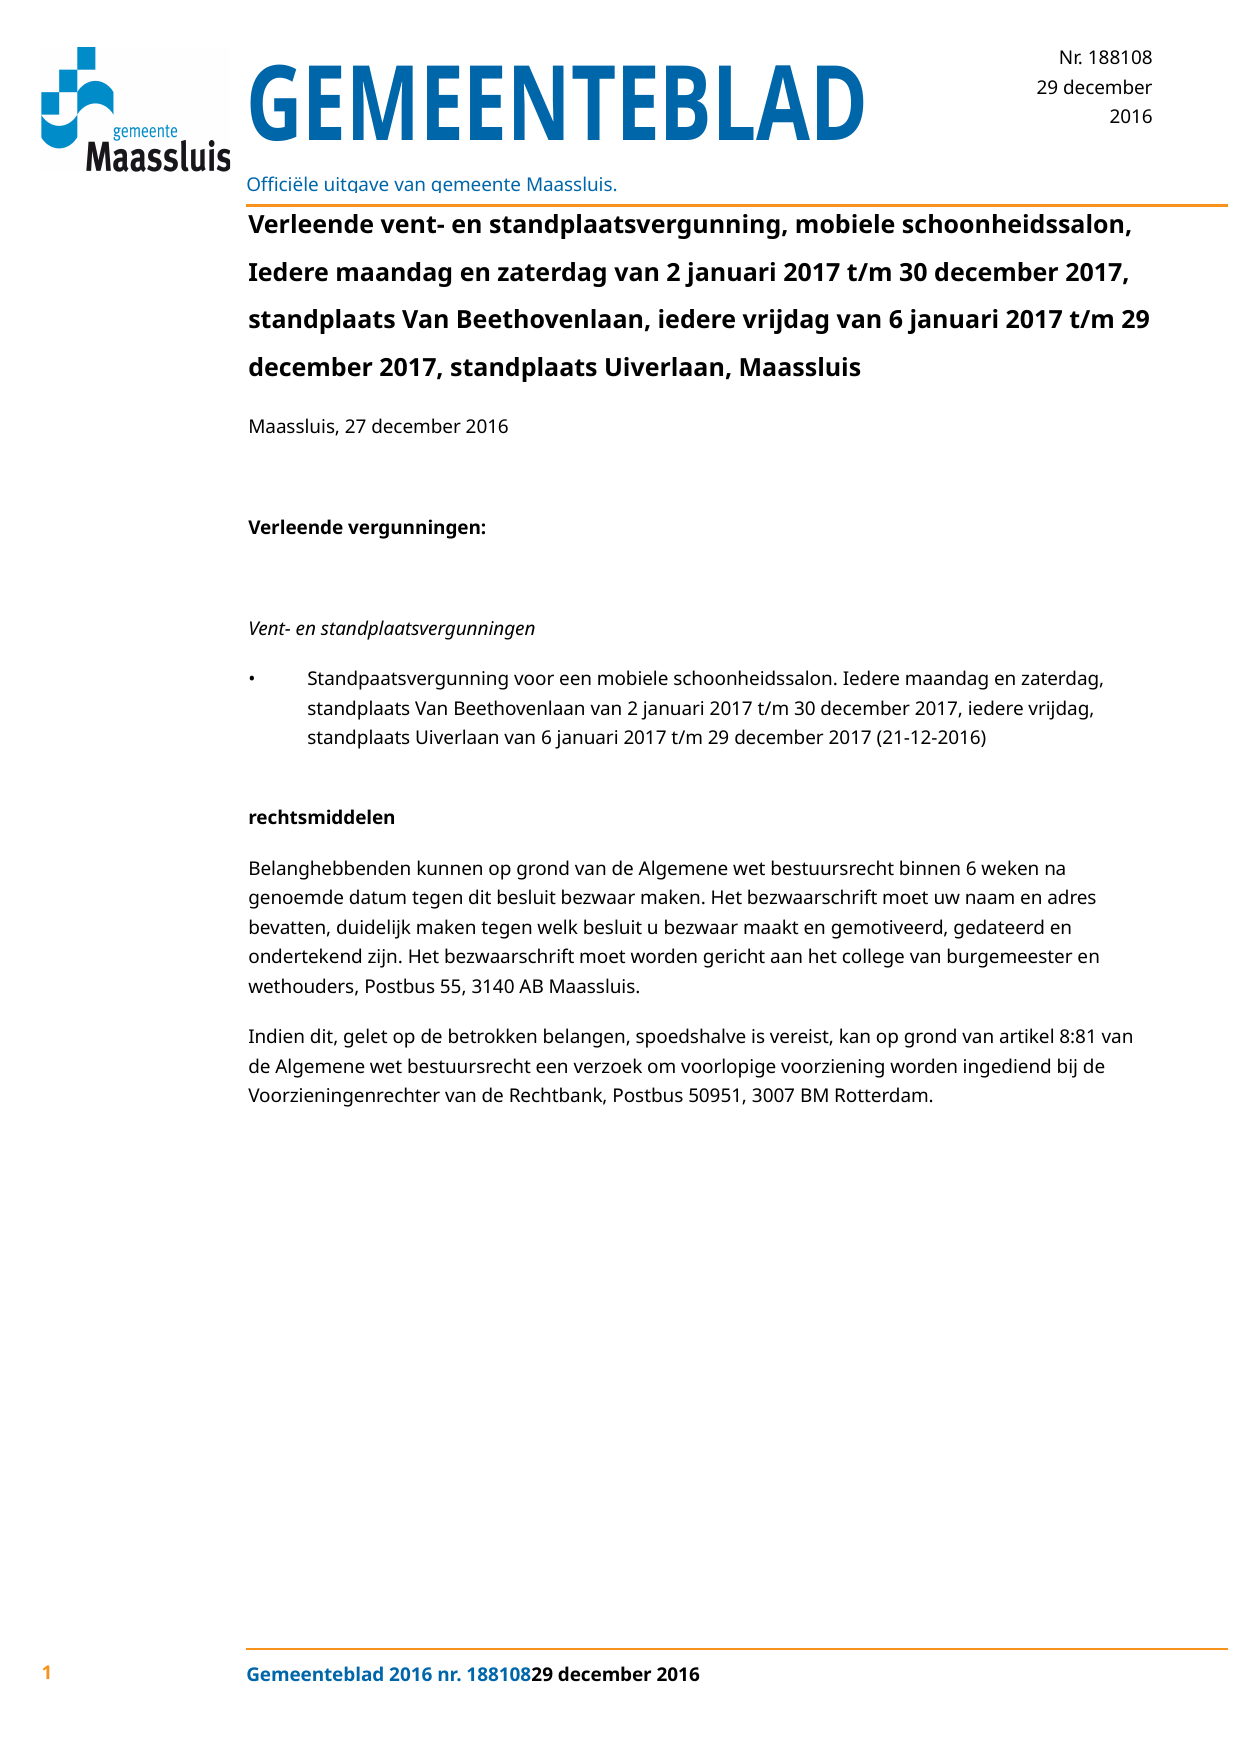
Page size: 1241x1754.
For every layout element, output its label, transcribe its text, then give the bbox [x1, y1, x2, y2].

text rechtsmiddelen [248, 804, 1152, 830]
picture [41, 47, 77, 92]
text Belanghebbenden kunnen op grond van de Algemene wet bestuursrecht binnen 6 weken na genoemde datum tegen dit besluit bezwaar maken. Het bezwaarschrift moet uw naam en adres bevatten, duidelijk maken tegen welk besluit u bezwaar maakt en gemotiveerd, gedateerd en ondertekend zijn. Het bezwaarschrift moet worden gericht aan het college van burgemeester en wethouders, Postbus 55, 3140 AB Maassluis. [248, 855, 1152, 999]
text Indien dit, gelet op de betrokken belangen, spoedshalve is vereist, kan op grond van artikel 8:81 van de Algemene wet bestuursrecht een verzoek om voorlopige voorziening worden ingediend bij de Voorzieningenrechter van de Rechtbank, Postbus 50951, 3007 BM Rotterdam. [248, 1023, 1152, 1108]
list Standpaatsvergunning voor een mobiele schoonheidssalon. Iedere maandag en zaterdag, standplaats Van Beethovenlaan van 2 januari 2017 t/m 30 december 2017, iedere vrijdag, standplaats Uiverlaan van 6 januari 2017 t/m 29 december 2017 (21-12-2016) [248, 665, 1152, 750]
text Vent- en standplaatsvergunningen [248, 615, 1152, 641]
text Maassluis, 27 december 2016 [248, 413, 1152, 439]
picture [41, 47, 231, 172]
text Verleende vergunningen: [248, 514, 1152, 540]
text Verleende vent- en standplaatsvergunning, mobiele schoonheidssalon, Iedere maandag en zaterdag van 2 januari 2017 t/m 30 december 2017, standplaats Van Beethovenlaan, iedere vrijdag van 6 januari 2017 t/m 29 december 2017, standplaats Uiverlaan, Maassluis [248, 207, 1152, 384]
